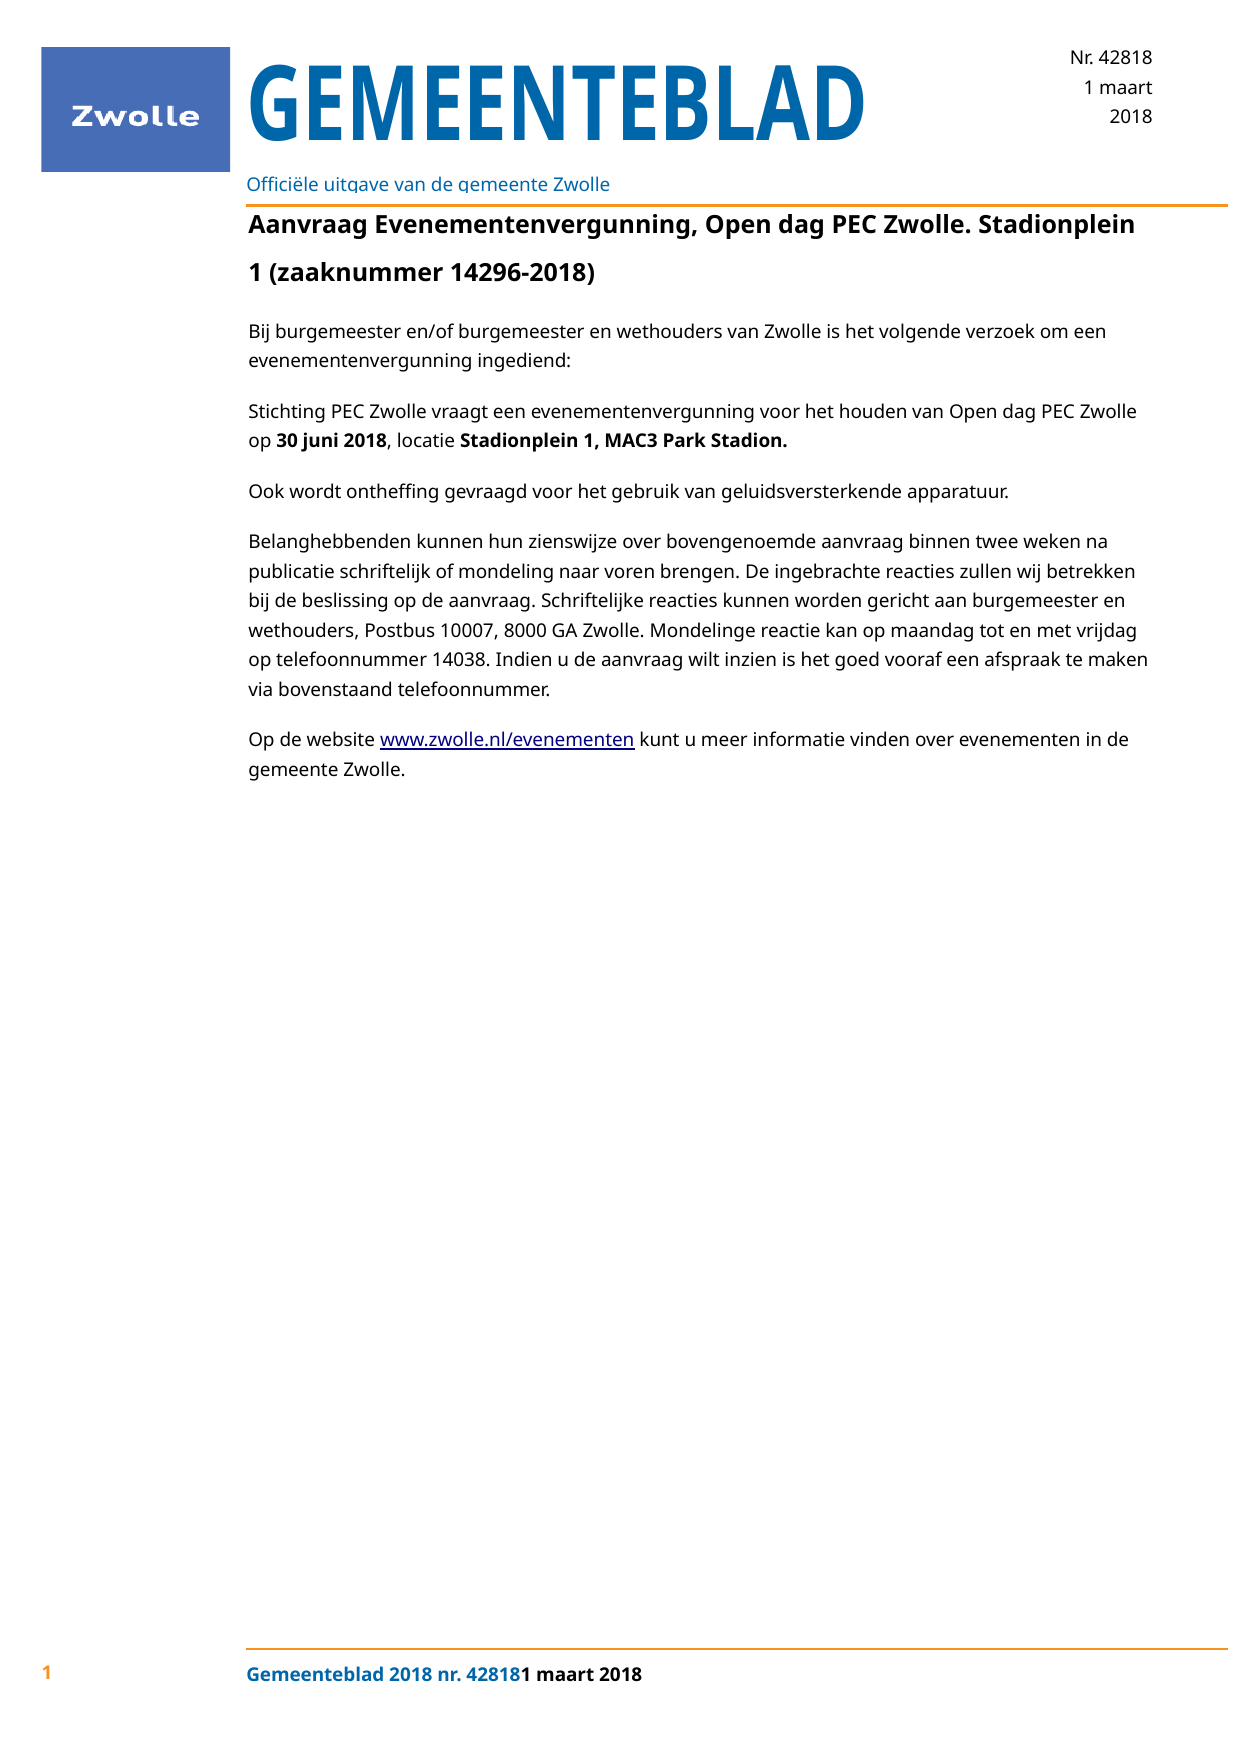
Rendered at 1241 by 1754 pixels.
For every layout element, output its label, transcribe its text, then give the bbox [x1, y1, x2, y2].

text Aanvraag Evenementenvergunning, Open dag PEC Zwolle. Stadionplein 1 (zaaknummer 14296-2018) [248, 207, 1152, 288]
text Op de website www.zwolle.nl/evenementen kunt u meer informatie vinden over evenementen in de gemeente Zwolle. [248, 727, 1152, 782]
text Ook wordt ontheffing gevraagd voor het gebruik van geluidsversterkende apparatuur. [248, 478, 1152, 504]
text Bij burgemeester en/of burgemeester en wethouders van Zwolle is het volgende verzoek om een evenementenvergunning ingediend: [248, 318, 1152, 373]
text Belanghebbenden kunnen hun zienswijze over bovengenoemde aanvraag binnen twee weken na publicatie schriftelijk of mondeling naar voren brengen. De ingebrachte reacties zullen wij betrekken bij de beslissing op de aanvraag. Schriftelijke reacties kunnen worden gericht aan burgemeester en wethouders, Postbus 10007, 8000 GA Zwolle. Mondelinge reactie kan op maandag tot en met vrijdag op telefoonnummer 14038. Indien u de aanvraag wilt inzien is het goed vooraf een afspraak te maken via bovenstaand telefoonnummer. [248, 528, 1152, 702]
picture [41, 47, 231, 172]
text Stichting PEC Zwolle vraagt een evenementenvergunning voor het houden van Open dag PEC Zwolle op 30 juni 2018, locatie Stadionplein 1, MAC3 Park Stadion. [248, 398, 1152, 453]
